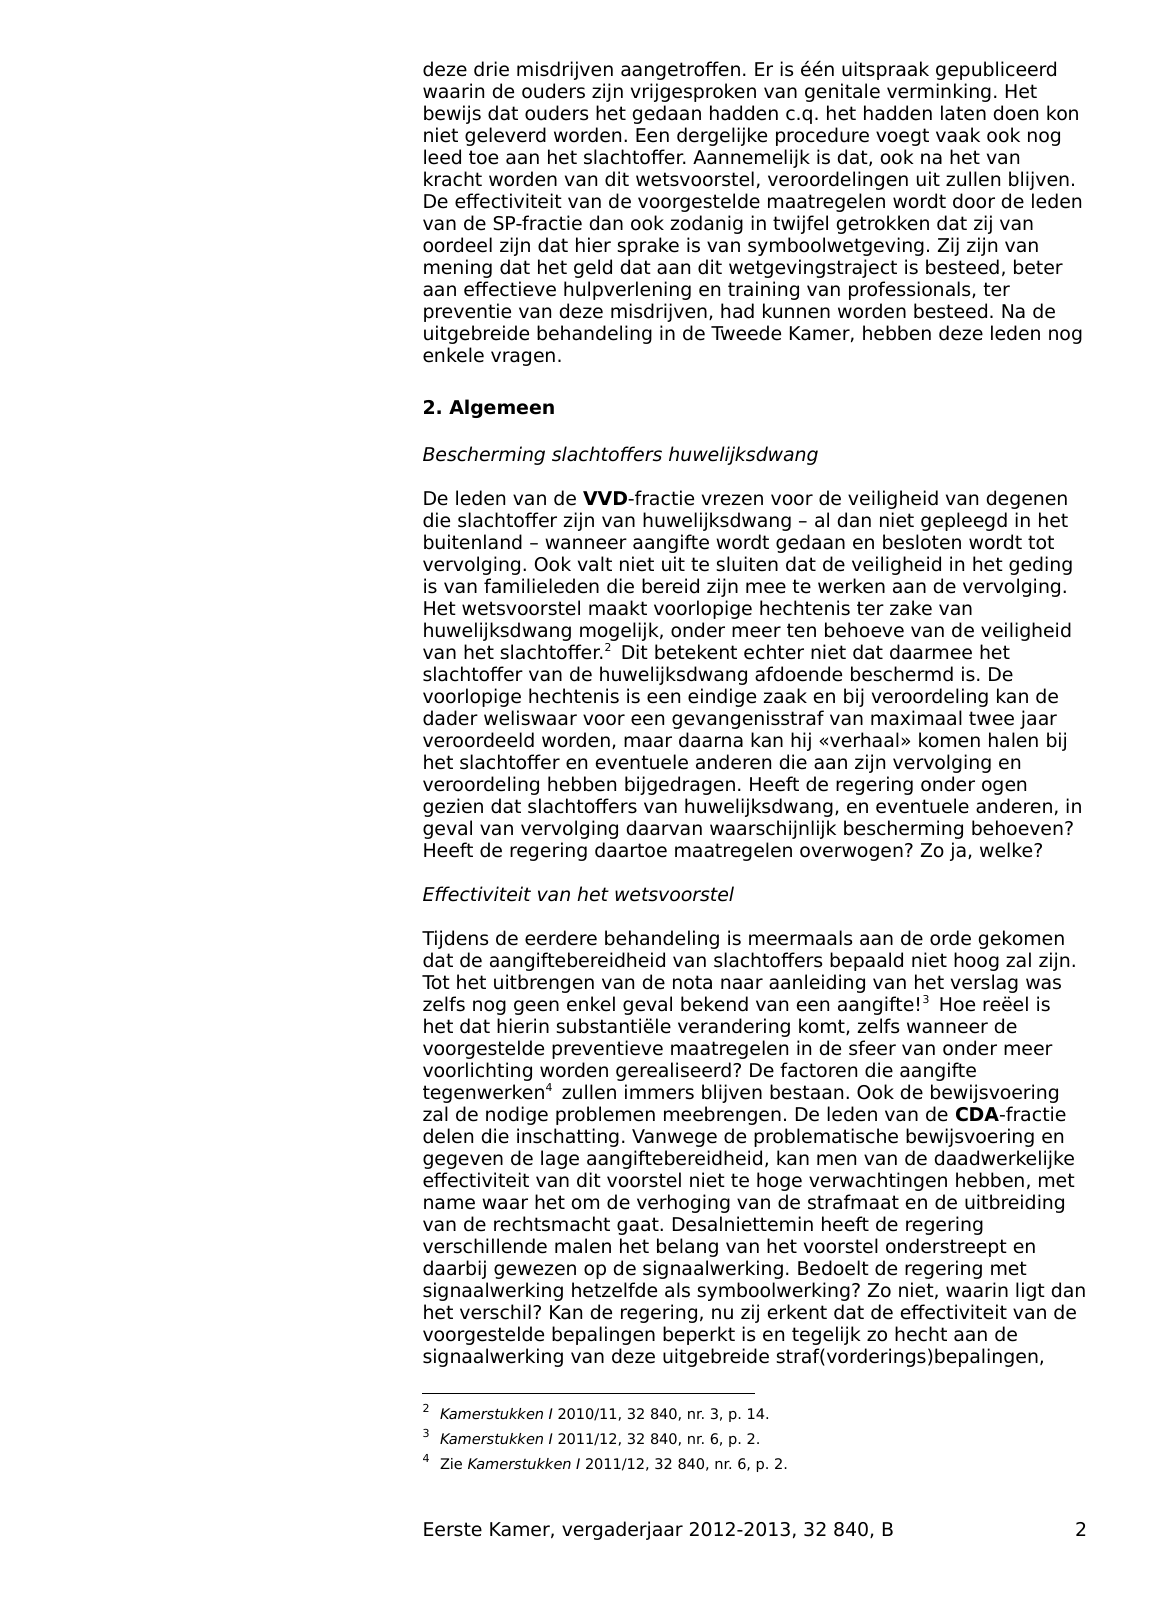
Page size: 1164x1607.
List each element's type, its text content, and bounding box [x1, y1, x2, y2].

subtitle 2. Algemeen [422, 397, 1087, 419]
text Zie Kamerstukken I 2011/12, 32 840, nr. 6, p. 2. [422, 1452, 1087, 1474]
text Tijdens de eerdere behandeling is meermaals aan de orde gekomen dat de aangiftebereidheid van slachtoffers bepaald niet hoog zal zijn. Tot het uitbrengen van de nota naar aanleiding van het verslag was zelfs nog geen enkel geval bekend van een aangifte! Hoe reëel is het dat hierin substantiële verandering komt, zelfs wanneer de voorgestelde preventieve maatregelen in de sfeer van onder meer voorlichting worden gerealiseerd? De factoren die aangifte tegenwerken zullen immers blijven bestaan. Ook de bewijsvoering zal de nodige problemen meebrengen. De leden van de CDA-fractie delen die inschatting. Vanwege de problematische bewijsvoering en gegeven de lage aangiftebereidheid, kan men van de daadwerkelijke effectiviteit van dit voorstel niet te hoge verwachtingen hebben, met name waar het om de verhoging van de strafmaat en de uitbreiding van de rechtsmacht gaat. Desalniettemin heeft de regering verschillende malen het belang van het voorstel onderstreept en daarbij gewezen op de signaalwerking. Bedoelt de regering met signaalwerking hetzelfde als symboolwerking? Zo niet, waarin ligt dan het verschil? Kan de regering, nu zij erkent dat de effectiviteit van de voorgestelde bepalingen beperkt is en tegelijk zo hecht aan de signaalwerking van deze uitgebreide straf(vorderings)bepalingen, [422, 928, 1087, 1367]
subtitle Effectiviteit van het wetsvoorstel [422, 884, 1087, 906]
text Kamerstukken I 2010/11, 32 840, nr. 3, p. 14. [422, 1402, 1087, 1424]
text De leden van de VVD-fractie vrezen voor de veiligheid van degenen die slachtoffer zijn van huwelijksdwang – al dan niet gepleegd in het buitenland – wanneer aangifte wordt gedaan en besloten wordt tot vervolging. Ook valt niet uit te sluiten dat de veiligheid in het geding is van familieleden die bereid zijn mee te werken aan de vervolging. Het wetsvoorstel maakt voorlopige hechtenis ter zake van huwelijksdwang mogelijk, onder meer ten behoeve van de veiligheid van het slachtoffer. Dit betekent echter niet dat daarmee het slachtoffer van de huwelijksdwang afdoende beschermd is. De voorlopige hechtenis is een eindige zaak en bij veroordeling kan de dader weliswaar voor een gevangenisstraf van maximaal twee jaar veroordeeld worden, maar daarna kan hij «verhaal» komen halen bij het slachtoffer en eventuele anderen die aan zijn vervolging en veroordeling hebben bijgedragen. Heeft de regering onder ogen gezien dat slachtoffers van huwelijksdwang, en eventuele anderen, in geval van vervolging daarvan waarschijnlijk bescherming behoeven? Heeft de regering daartoe maatregelen overwogen? Zo ja, welke? [422, 488, 1087, 862]
text deze drie misdrijven aangetroffen. Er is één uitspraak gepubliceerd waarin de ouders zijn vrijgesproken van genitale verminking. Het bewijs dat ouders het gedaan hadden c.q. het hadden laten doen kon niet geleverd worden. Een dergelijke procedure voegt vaak ook nog leed toe aan het slachtoffer. Aannemelijk is dat, ook na het van kracht worden van dit wetsvoorstel, veroordelingen uit zullen blijven. De effectiviteit van de voorgestelde maatregelen wordt door de leden van de SP-fractie dan ook zodanig in twijfel getrokken dat zij van oordeel zijn dat hier sprake is van symboolwetgeving. Zij zijn van mening dat het geld dat aan dit wetgevingstraject is besteed, beter aan effectieve hulpverlening en training van professionals, ter preventie van deze misdrijven, had kunnen worden besteed. Na de uitgebreide behandeling in de Tweede Kamer, hebben deze leden nog enkele vragen. [422, 59, 1087, 367]
subtitle Bescherming slachtoffers huwelijksdwang [422, 444, 1087, 466]
text Kamerstukken I 2011/12, 32 840, nr. 6, p. 2. [422, 1427, 1087, 1449]
